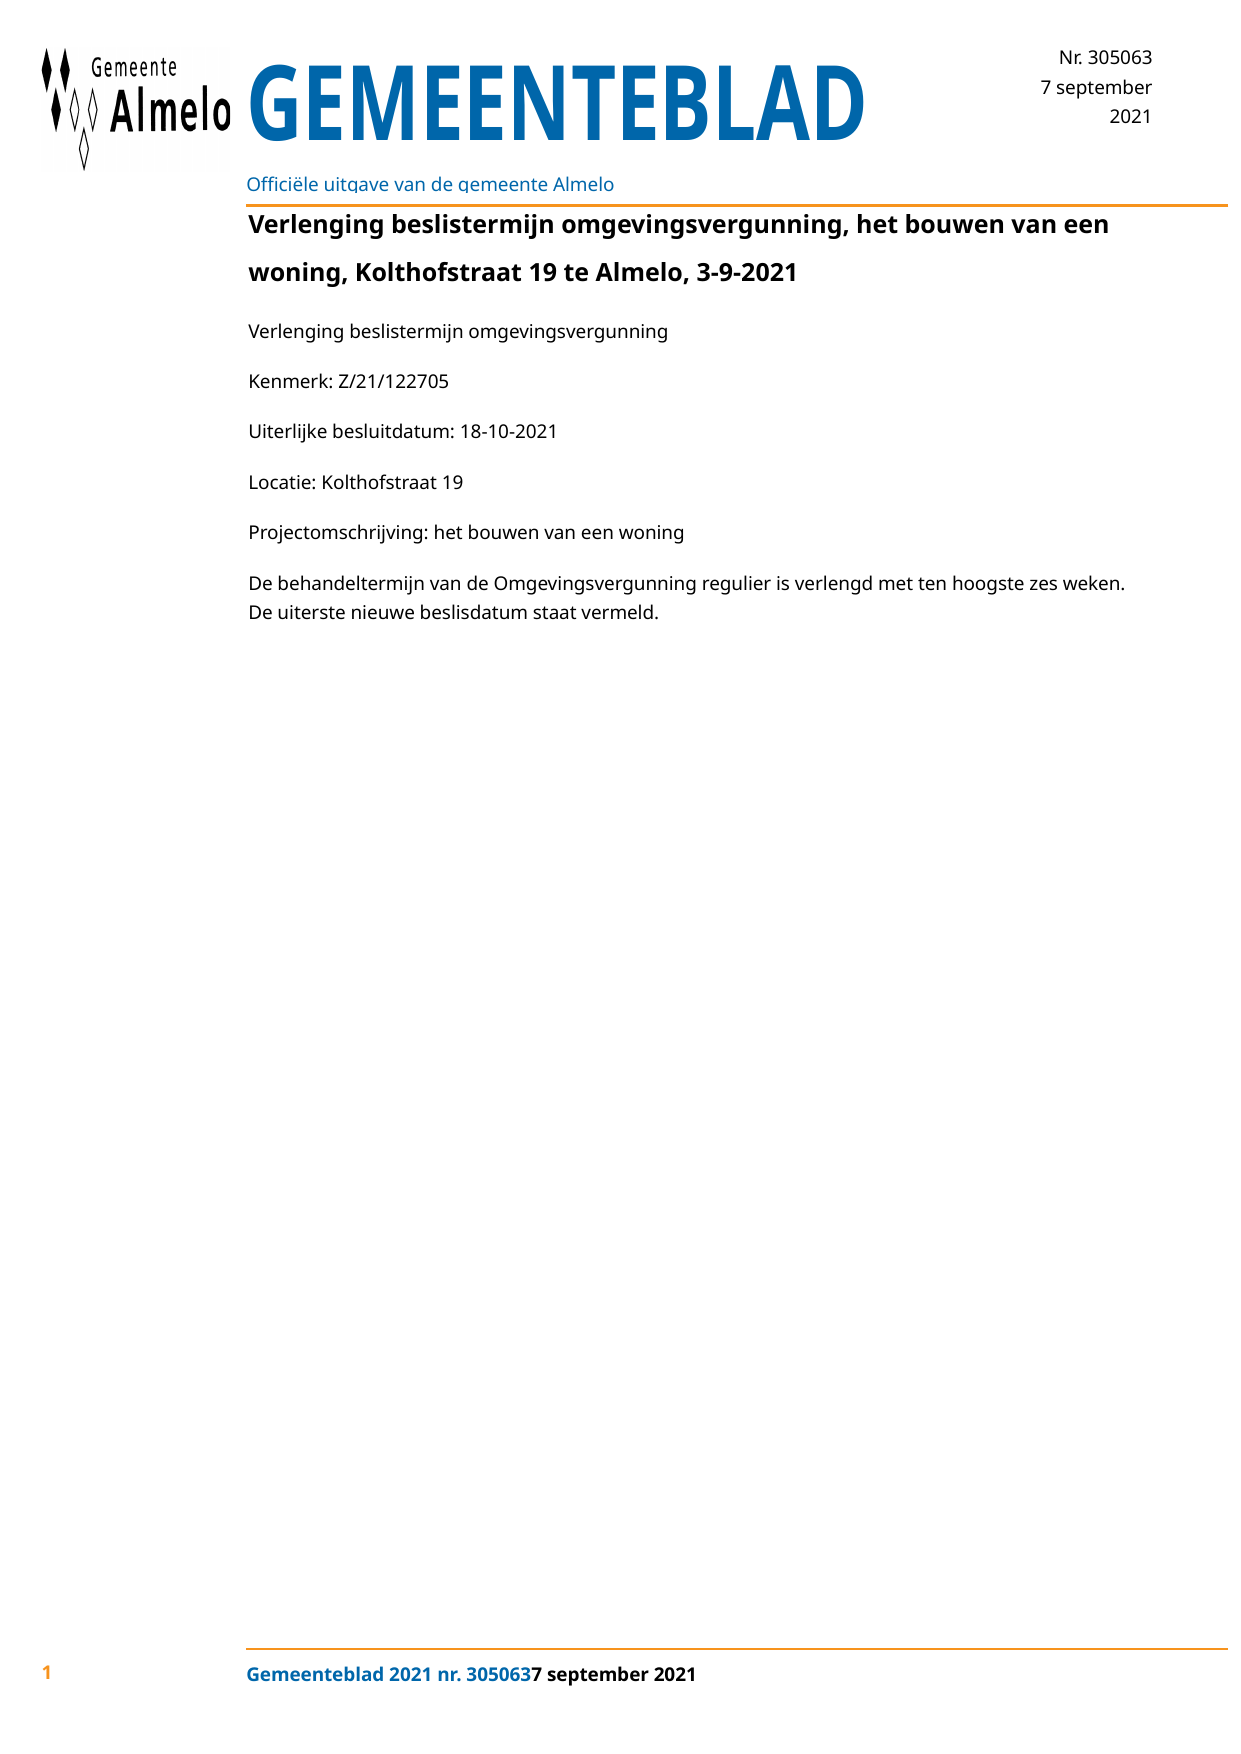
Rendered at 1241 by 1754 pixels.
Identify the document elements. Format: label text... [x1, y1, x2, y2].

text Uiterlijke besluitdatum: 18-10-2021 [248, 419, 1152, 444]
picture [41, 47, 231, 172]
text Projectomschrijving: het bouwen van een woning [248, 519, 1152, 545]
text Locatie: Kolthofstraat 19 [248, 469, 1152, 495]
text De behandeltermijn van de Omgevingsvergunning regulier is verlengd met ten hoogste zes weken. De uiterste nieuwe beslisdatum staat vermeld. [248, 570, 1152, 625]
text Verlenging beslistermijn omgevingsvergunning [248, 318, 1152, 344]
text Kenmerk: Z/21/122705 [248, 368, 1152, 394]
text Verlenging beslistermijn omgevingsvergunning, het bouwen van een woning, Kolthofstraat 19 te Almelo, 3-9-2021 [248, 207, 1152, 288]
